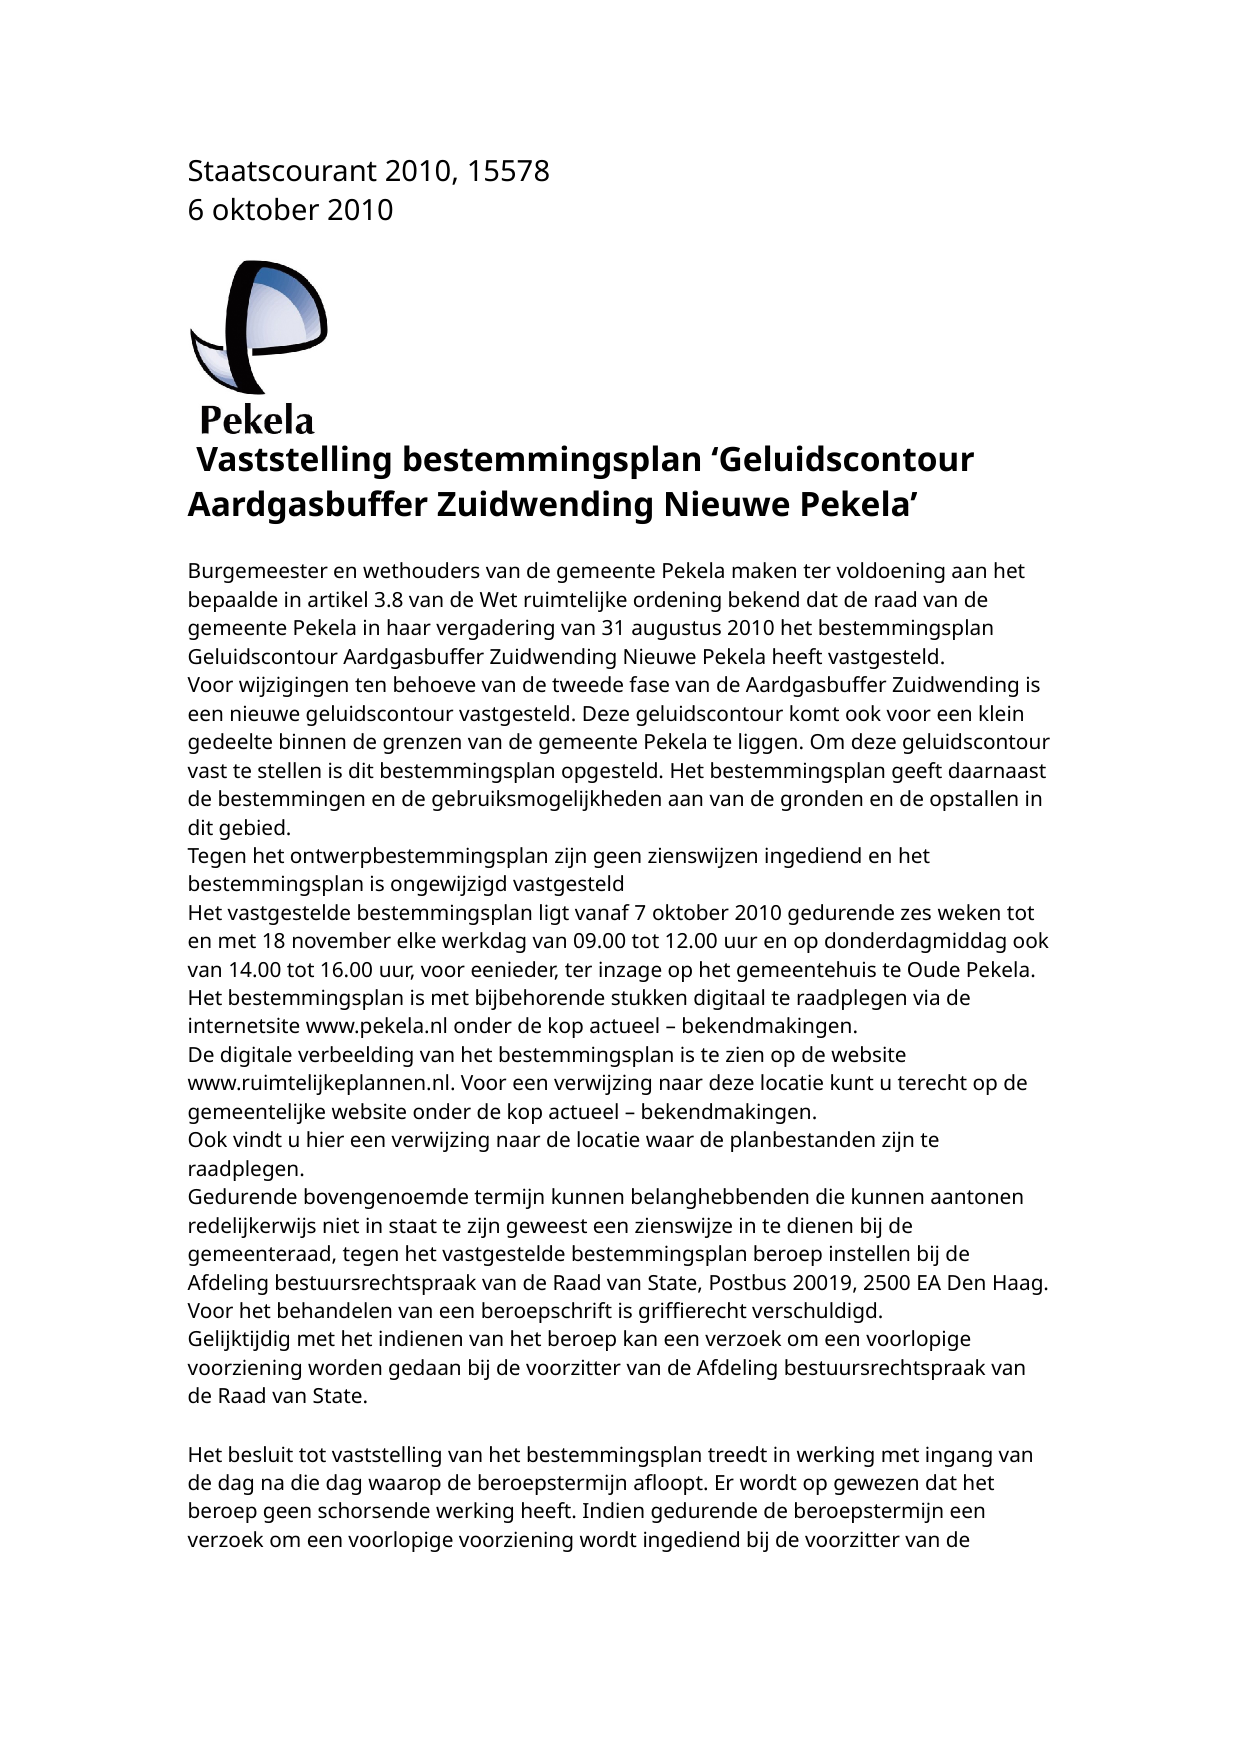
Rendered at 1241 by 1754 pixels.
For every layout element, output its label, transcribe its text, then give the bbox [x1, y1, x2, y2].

text 6 oktober 2010 [187, 190, 1053, 229]
text Burgemeester en wethouders van de gemeente Pekela maken ter voldoening aan het bepaalde in artikel 3.8 van de Wet ruimtelijke ordening bekend dat de raad van de gemeente Pekela in haar vergadering van 31 augustus 2010 het bestemmingsplan Geluidscontour Aardgasbuffer Zuidwending Nieuwe Pekela heeft vastgesteld. [187, 557, 1053, 670]
text Gedurende bovengenoemde termijn kunnen belanghebbenden die kunnen aantonen redelijkerwijs niet in staat te zijn geweest een zienswijze in te dienen bij de gemeenteraad, tegen het vastgestelde bestemmingsplan beroep instellen bij de Afdeling bestuursrechtspraak van de Raad van State, Postbus 20019, 2500 EA Den Haag. Voor het behandelen van een beroepschrift is griffierecht verschuldigd. [187, 1182, 1053, 1324]
text Voor wijzigingen ten behoeve van de tweede fase van de Aardgasbuffer Zuidwending is een nieuwe geluidscontour vastgesteld. Deze geluidscontour komt ook voor een klein gedeelte binnen de grenzen van de gemeente Pekela te liggen. Om deze geluidscontour vast te stellen is dit bestemmingsplan opgesteld. Het bestemmingsplan geeft daarnaast de bestemmingen en de gebruiksmogelijkheden aan van de gronden en de opstallen in dit gebied. [187, 670, 1053, 841]
text De digitale verbeelding van het bestemmingsplan is te zien op de website www.ruimtelijkeplannen.nl. Voor een verwijzing naar deze locatie kunt u terecht op de gemeentelijke website onder de kop actueel – bekendmakingen. [187, 1040, 1053, 1125]
subtitle Vaststelling bestemmingsplan ‘Geluidscontour Aardgasbuffer Zuidwending Nieuwe Pekela’ [187, 271, 1053, 527]
text Het besluit tot vaststelling van het bestemmingsplan treedt in werking met ingang van de dag na die dag waarop de beroepstermijn afloopt. Er wordt op gewezen dat het beroep geen schorsende werking heeft. Indien gedurende de beroepstermijn een verzoek om een voorlopige voorziening wordt ingediend bij de voorzitter van de [187, 1440, 1053, 1553]
text Het bestemmingsplan is met bijbehorende stukken digitaal te raadplegen via de internetsite www.pekela.nl onder de kop actueel – bekendmakingen. [187, 983, 1053, 1040]
text Tegen het ontwerpbestemmingsplan zijn geen zienswijzen ingediend en het bestemmingsplan is ongewijzigd vastgesteld [187, 841, 1053, 898]
picture [187, 258, 330, 436]
text Het vastgestelde bestemmingsplan ligt vanaf 7 oktober 2010 gedurende zes weken tot en met 18 november elke werkdag van 09.00 tot 12.00 uur en op donderdagmiddag ook van 14.00 tot 16.00 uur, voor eenieder, ter inzage op het gemeentehuis te Oude Pekela. [187, 898, 1053, 983]
text Ook vindt u hier een verwijzing naar de locatie waar de planbestanden zijn te raadplegen. [187, 1125, 1053, 1182]
text Staatscourant 2010, 15578 [187, 150, 1053, 190]
text Gelijktijdig met het indienen van het beroep kan een verzoek om een voorlopige voorziening worden gedaan bij de voorzitter van de Afdeling bestuursrechtspraak van de Raad van State. [187, 1324, 1053, 1410]
